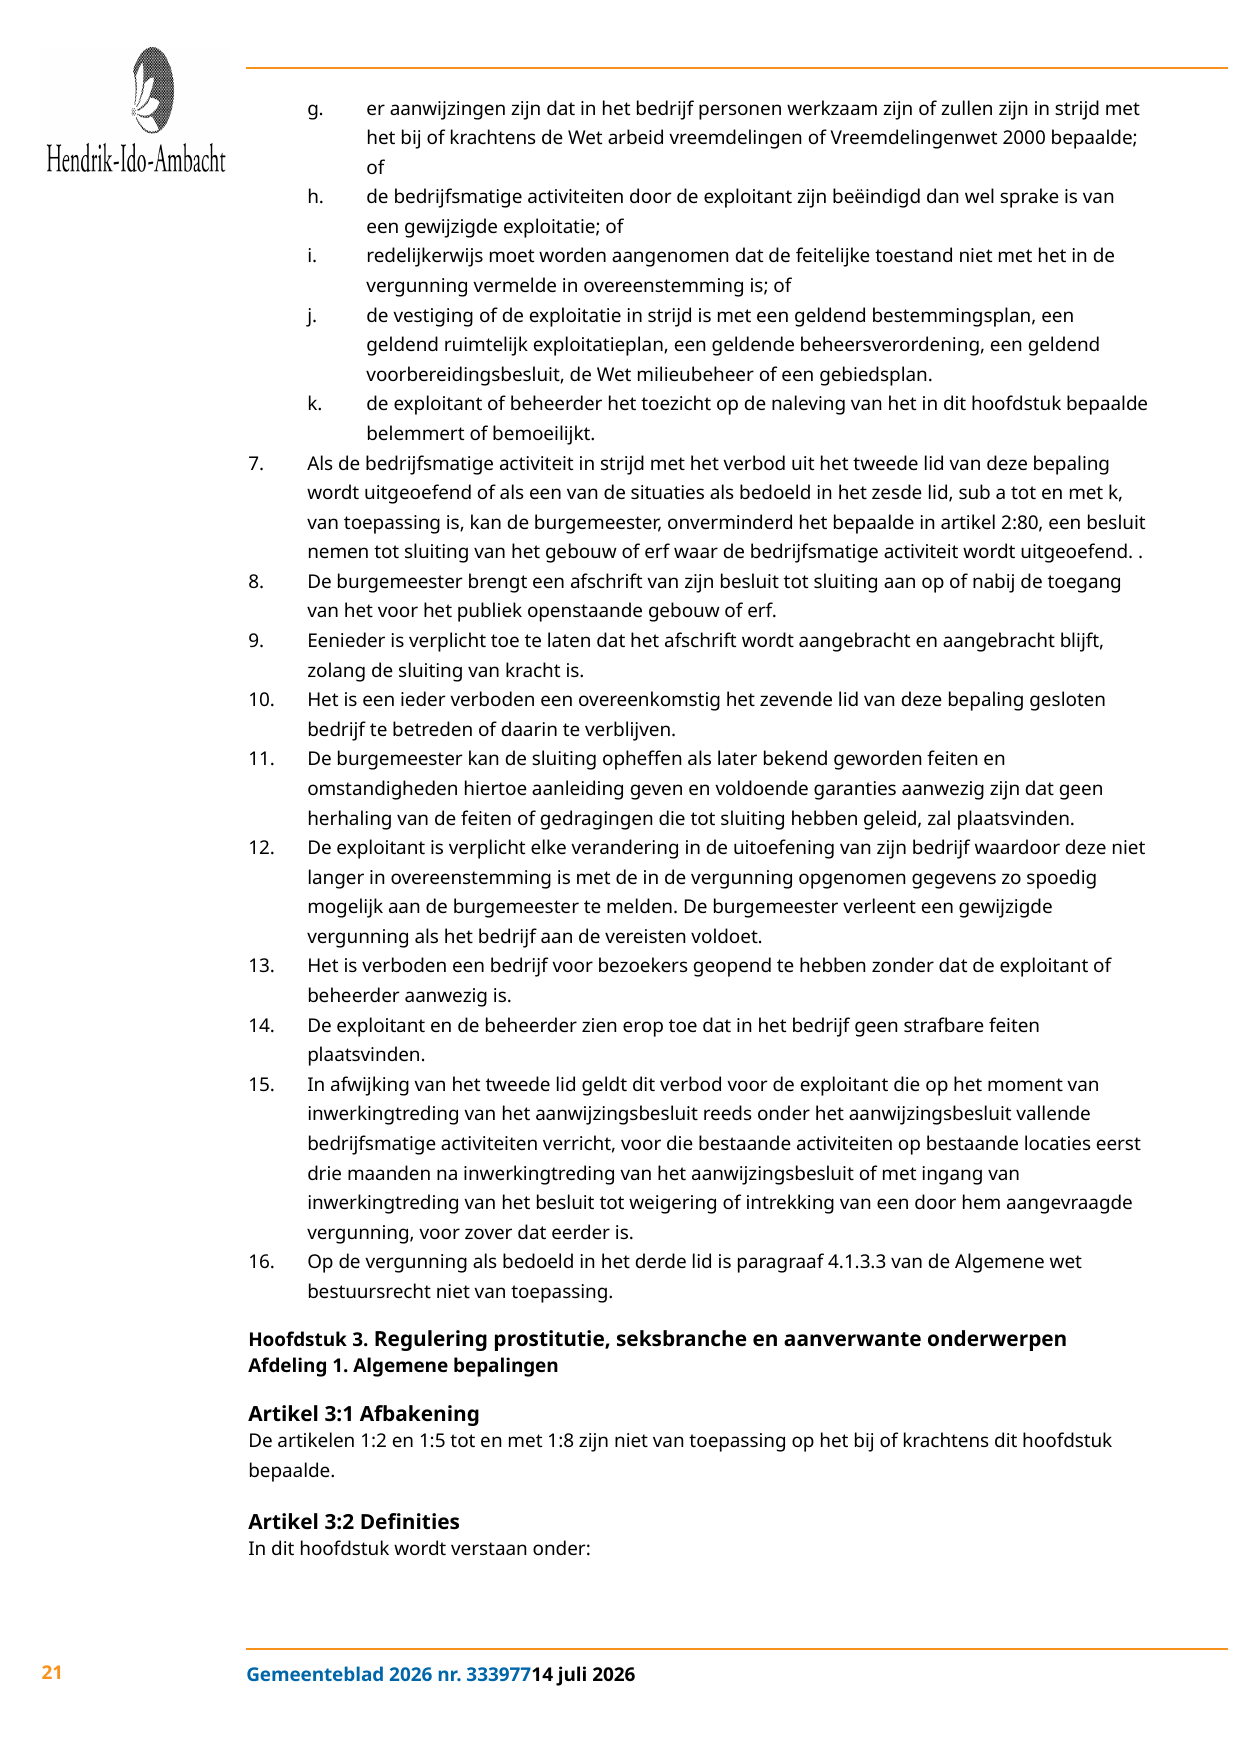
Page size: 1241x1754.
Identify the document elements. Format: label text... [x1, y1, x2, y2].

list Het is een ieder verboden een overeenkomstig het zevende lid van deze bepaling gesloten bedrijf te betreden of daarin te verblijven. [248, 686, 1152, 742]
text Afdeling 1. Algemene bepalingen [248, 1352, 1152, 1378]
list Als de bedrijfsmatige activiteit in strijd met het verbod uit het tweede lid van deze bepaling wordt uitgeoefend of als een van de situaties als bedoeld in het zesde lid, sub a tot en met k, van toepassing is, kan de burgemeester, onverminderd het bepaalde in artikel 2:80, een besluit nemen tot sluiting van het gebouw of erf waar de bedrijfsmatige activiteit wordt uitgeoefend. . [248, 450, 1152, 564]
text Artikel 3:1 Afbakening [248, 1399, 1152, 1427]
text Artikel 3:2 Definities [248, 1507, 1152, 1536]
list De burgemeester kan de sluiting opheffen als later bekend geworden feiten en omstandigheden hiertoe aanleiding geven en voldoende garanties aanwezig zijn dat geen herhaling van de feiten of gedragingen die tot sluiting hebben geleid, zal plaatsvinden. [248, 746, 1152, 831]
list Het is verboden een bedrijf voor bezoekers geopend te hebben zonder dat de exploitant of beheerder aanwezig is. [248, 953, 1152, 1008]
text Hoofdstuk 3. Regulering prostitutie, seksbranche en aanverwante onderwerpen [248, 1324, 1152, 1352]
list er aanwijzingen zijn dat in het bedrijf personen werkzaam zijn of zullen zijn in strijd met het bij of krachtens de Wet arbeid vreemdelingen of Vreemdelingenwet 2000 bepaalde; of [307, 95, 1152, 180]
list redelijkerwijs moet worden aangenomen dat de feitelijke toestand niet met het in de vergunning vermelde in overeenstemming is; of [307, 243, 1152, 298]
list Op de vergunning als bedoeld in het derde lid is paragraaf 4.1.3.3 van de Algemene wet bestuursrecht niet van toepassing. [248, 1248, 1152, 1304]
list de bedrijfsmatige activiteiten door de exploitant zijn beëindigd dan wel sprake is van een gewijzigde exploitatie; of [307, 183, 1152, 239]
list de exploitant of beheerder het toezicht op de naleving van het in dit hoofdstuk bepaalde belemmert of bemoeilijkt. [307, 391, 1152, 446]
picture [41, 47, 231, 172]
list In afwijking van het tweede lid geldt dit verbod voor de exploitant die op het moment van inwerkingtreding van het aanwijzingsbesluit reeds onder het aanwijzingsbesluit vallende bedrijfsmatige activiteiten verricht, voor die bestaande activiteiten op bestaande locaties eerst drie maanden na inwerkingtreding van het aanwijzingsbesluit of met ingang van inwerkingtreding van het besluit tot weigering of intrekking van een door hem aangevraagde vergunning, voor zover dat eerder is. [248, 1071, 1152, 1245]
text In dit hoofdstuk wordt verstaan onder: [248, 1536, 1152, 1561]
list Eenieder is verplicht toe te laten dat het afschrift wordt aangebracht en aangebracht blijft, zolang de sluiting van kracht is. [248, 627, 1152, 683]
list De burgemeester brengt een afschrift van zijn besluit tot sluiting aan op of nabij de toegang van het voor het publiek openstaande gebouw of erf. [248, 568, 1152, 623]
list de vestiging of de exploitatie in strijd is met een geldend bestemmingsplan, een geldend ruimtelijk exploitatieplan, een geldende beheersverordening, een geldend voorbereidingsbesluit, de Wet milieubeheer of een gebiedsplan. [307, 302, 1152, 387]
list De exploitant is verplicht elke verandering in de uitoefening van zijn bedrijf waardoor deze niet langer in overeenstemming is met de in de vergunning opgenomen gegevens zo spoedig mogelijk aan de burgemeester te melden. De burgemeester verleent een gewijzigde vergunning als het bedrijf aan de vereisten voldoet. [248, 834, 1152, 949]
list De exploitant en de beheerder zien erop toe dat in het bedrijf geen strafbare feiten plaatsvinden. [248, 1012, 1152, 1067]
text De artikelen 1:2 en 1:5 tot en met 1:8 zijn niet van toepassing op het bij of krachtens dit hoofdstuk bepaalde. [248, 1427, 1152, 1482]
